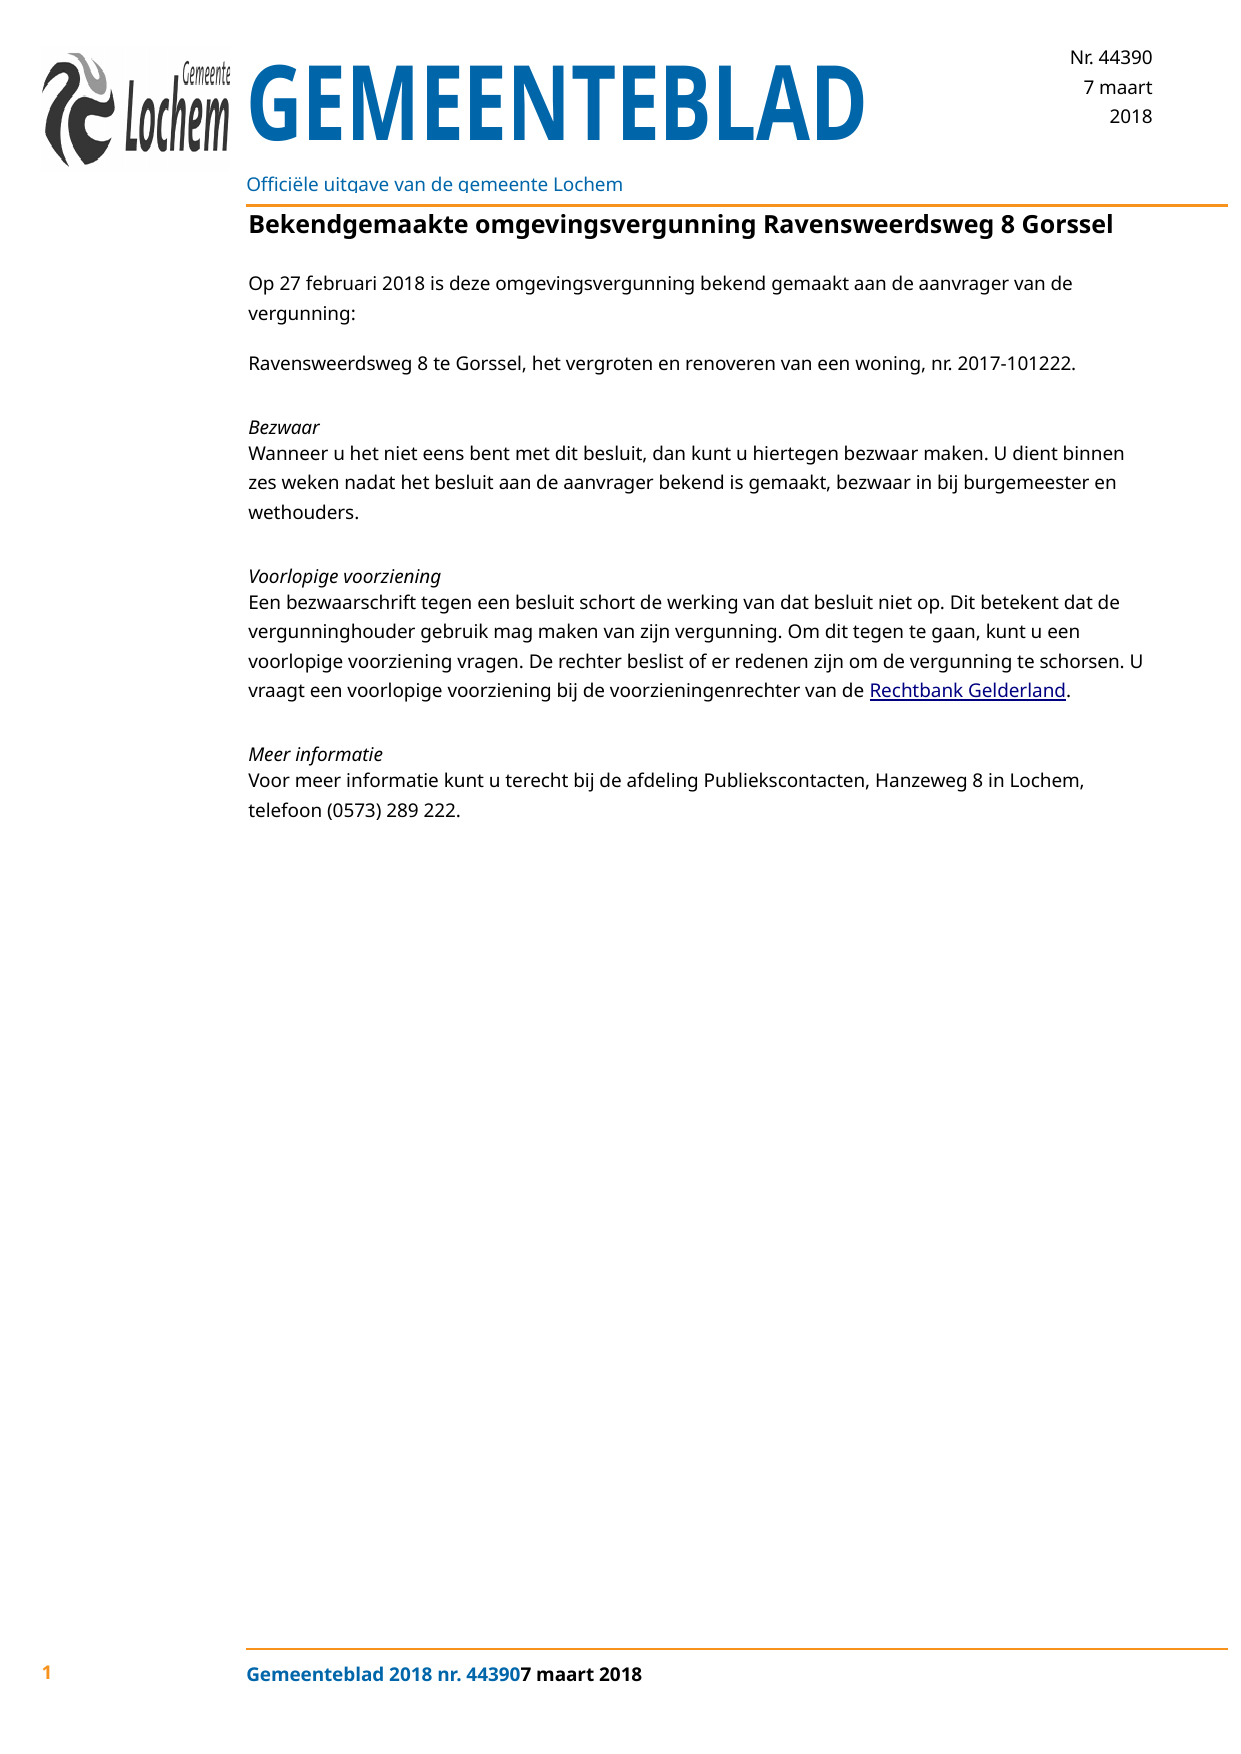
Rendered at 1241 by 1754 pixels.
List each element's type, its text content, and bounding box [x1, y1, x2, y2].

text Voorlopige voorziening [248, 563, 1152, 589]
text Bezwaar [248, 414, 1152, 440]
text Voor meer informatie kunt u terecht bij de afdeling Publiekscontacten, Hanzeweg 8 in Lochem, telefoon (0573) 289 222. [248, 767, 1152, 823]
picture [41, 47, 231, 172]
text Bekendgemaakte omgevingsvergunning Ravensweerdsweg 8 Gorssel [248, 207, 1152, 241]
text Ravensweerdsweg 8 te Gorssel, het vergroten en renoveren van een woning, nr. 2017-101222. [248, 350, 1152, 376]
text Meer informatie [248, 742, 1152, 767]
text Een bezwaarschrift tegen een besluit schort de werking van dat besluit niet op. Dit betekent dat de vergunninghouder gebruik mag maken van zijn vergunning. Om dit tegen te gaan, kunt u een voorlopige voorziening vragen. De rechter beslist of er redenen zijn om de vergunning te schorsen. U vraagt een voorlopige voorziening bij de voorzieningenrechter van de Rechtbank Gelderland. [248, 589, 1152, 703]
text Wanneer u het niet eens bent met dit besluit, dan kunt u hiertegen bezwaar maken. U dient binnen zes weken nadat het besluit aan de aanvrager bekend is gemaakt, bezwaar in bij burgemeester en wethouders. [248, 440, 1152, 525]
text Op 27 februari 2018 is deze omgevingsvergunning bekend gemaakt aan de aanvrager van de vergunning: [248, 270, 1152, 326]
